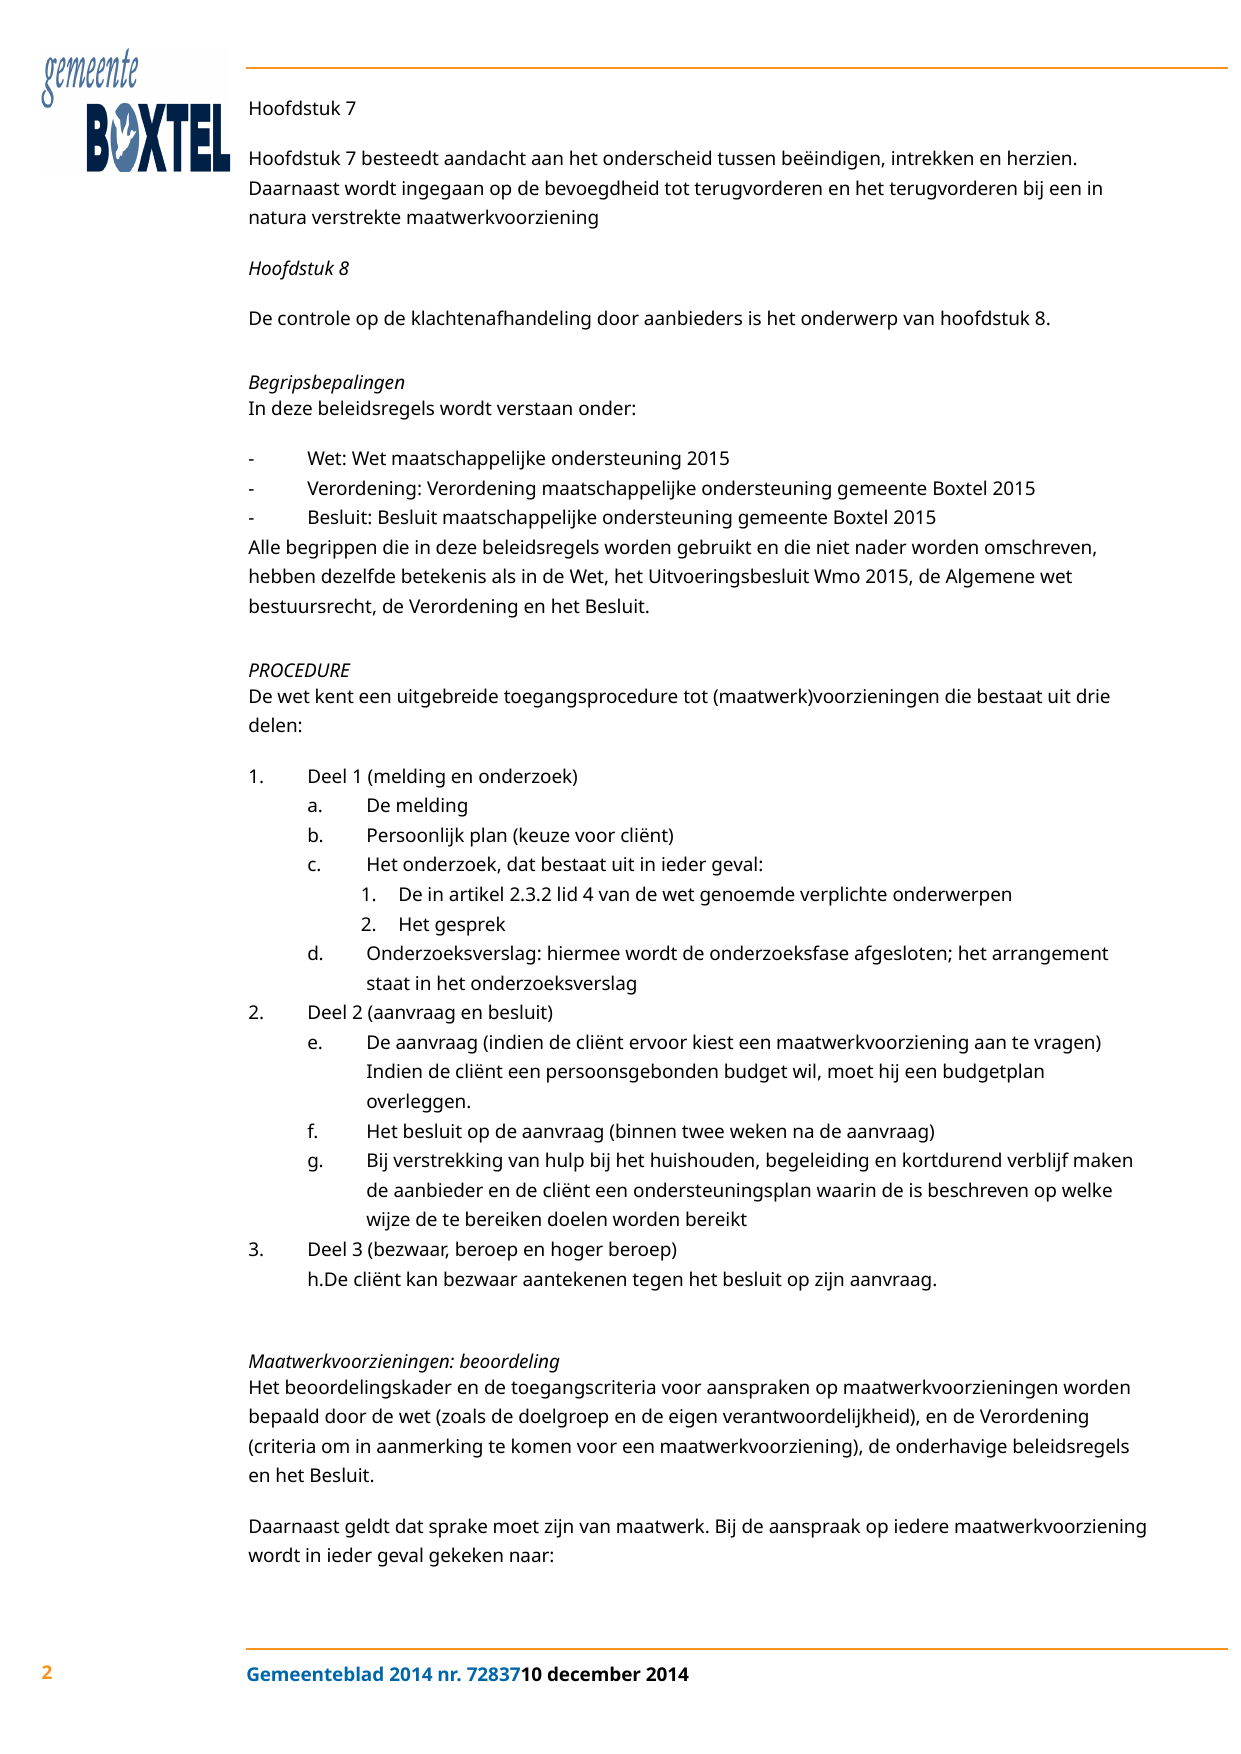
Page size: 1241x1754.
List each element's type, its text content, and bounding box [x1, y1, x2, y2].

text In deze beleidsregels wordt verstaan onder: [248, 395, 1152, 421]
list Onderzoeksverslag: hiermee wordt de onderzoeksfase afgesloten; het arrangement staat in het onderzoeksverslag [307, 940, 1152, 996]
text Daarnaast geldt dat sprake moet zijn van maatwerk. Bij de aanspraak op iedere maatwerkvoorziening wordt in ieder geval gekeken naar: [248, 1513, 1152, 1568]
picture [41, 47, 231, 172]
text Hoofdstuk 7 [248, 95, 1152, 121]
list Het besluit op de aanvraag (binnen twee weken na de aanvraag) [307, 1118, 1152, 1144]
list Verordening: Verordening maatschappelijke ondersteuning gemeente Boxtel 2015 [248, 475, 1152, 501]
list Deel 2 (aanvraag en besluit) [248, 999, 1152, 1025]
text De wet kent een uitgebreide toegangsprocedure tot (maatwerk)voorzieningen die bestaat uit drie delen: [248, 683, 1152, 738]
text Hoofdstuk 8 [248, 255, 1152, 281]
list Deel 3 (bezwaar, beroep en hoger beroep) [248, 1236, 1152, 1262]
text Hoofdstuk 7 besteedt aandacht aan het onderscheid tussen beëindigen, intrekken en herzien. Daarnaast wordt ingegaan op de bevoegdheid tot terugvorderen en het terugvorderen bij een in natura verstrekte maatwerkvoorziening [248, 145, 1152, 230]
text Begripsbepalingen [248, 369, 1152, 395]
text De controle op de klachtenafhandeling door aanbieders is het onderwerp van hoofdstuk 8. [248, 305, 1152, 331]
list Het onderzoek, dat bestaat uit in ieder geval: [307, 852, 1152, 877]
list Indien de cliënt een persoonsgebonden budget wil, moet hij een budgetplan overleggen. [307, 1059, 1152, 1114]
list h.De cliënt kan bezwaar aantekenen tegen het besluit op zijn aanvraag. [248, 1266, 1152, 1292]
text Het beoordelingskader en de toegangscriteria voor aanspraken op maatwerkvoorzieningen worden bepaald door de wet (zoals de doelgroep en de eigen verantwoordelijkheid), en de Verordening (criteria om in aanmerking te komen voor een maatwerkvoorziening), de onderhavige beleidsregels en het Besluit. [248, 1374, 1152, 1488]
list De aanvraag (indien de cliënt ervoor kiest een maatwerkvoorziening aan te vragen) [307, 1029, 1152, 1055]
list Wet: Wet maatschappelijke ondersteuning 2015 [248, 445, 1152, 471]
list Deel 1 (melding en onderzoek) [248, 763, 1152, 789]
text Alle begrippen die in deze beleidsregels worden gebruikt en die niet nader worden omschreven, hebben dezelfde betekenis als in de Wet, het Uitvoeringsbesluit Wmo 2015, de Algemene wet bestuursrecht, de Verordening en het Besluit. [248, 534, 1152, 619]
list Het gesprek [361, 911, 1152, 937]
text PROCEDURE [248, 657, 1152, 683]
list Persoonlijk plan (keuze voor cliënt) [307, 822, 1152, 848]
list De in artikel 2.3.2 lid 4 van de wet genoemde verplichte onderwerpen [361, 881, 1152, 907]
text Maatwerkvoorzieningen: beoordeling [248, 1348, 1152, 1374]
list De melding [307, 792, 1152, 818]
list Bij verstrekking van hulp bij het huishouden, begeleiding en kortdurend verblijf maken de aanbieder en de cliënt een ondersteuningsplan waarin de is beschreven op welke wijze de te bereiken doelen worden bereikt [307, 1147, 1152, 1232]
list Besluit: Besluit maatschappelijke ondersteuning gemeente Boxtel 2015 [248, 504, 1152, 530]
